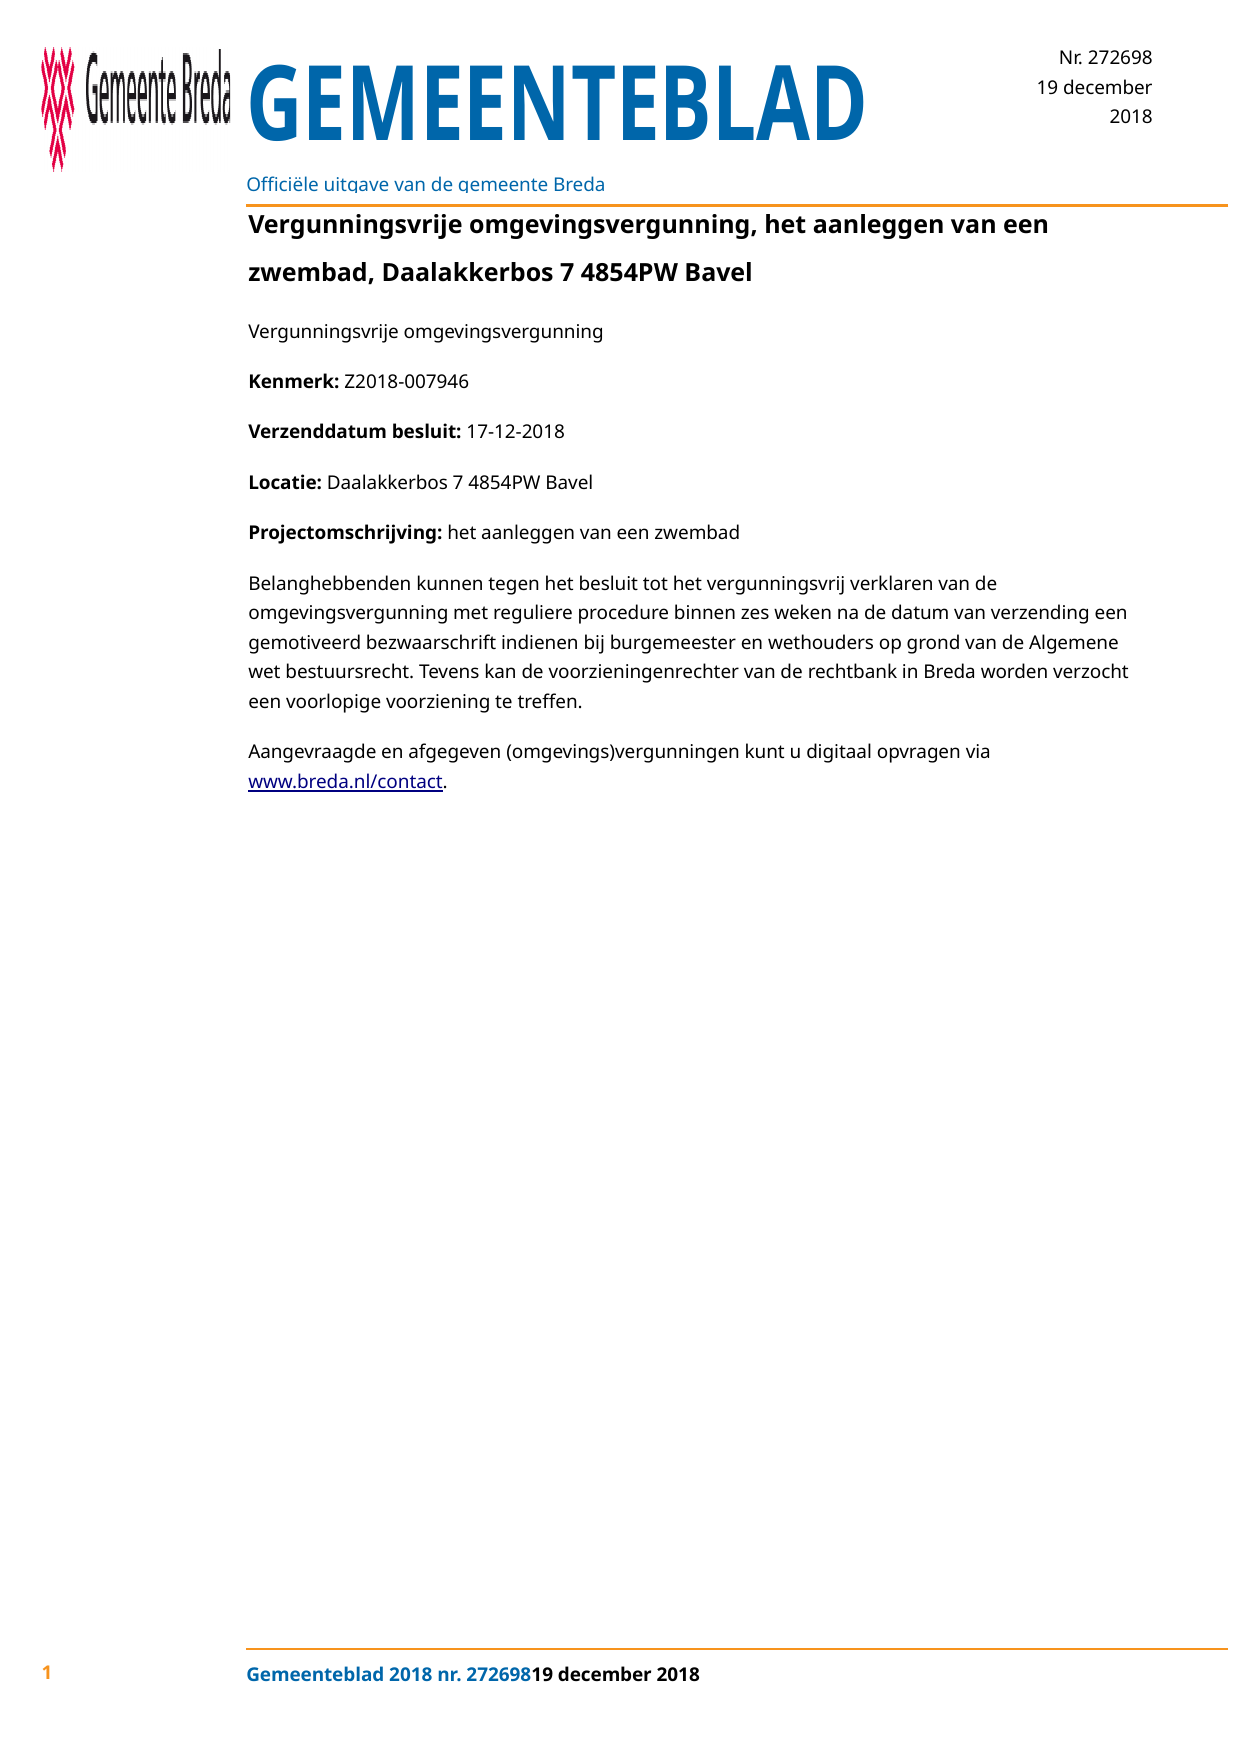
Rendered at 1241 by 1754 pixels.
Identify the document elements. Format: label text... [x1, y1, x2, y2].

text Belanghebbenden kunnen tegen het besluit tot het vergunningsvrij verklaren van de omgevingsvergunning met reguliere procedure binnen zes weken na de datum van verzending een gemotiveerd bezwaarschrift indienen bij burgemeester en wethouders op grond van de Algemene wet bestuursrecht. Tevens kan de voorzieningenrechter van de rechtbank in Breda worden verzocht een voorlopige voorziening te treffen. [248, 570, 1152, 714]
text Verzenddatum besluit: 17-12-2018 [248, 419, 1152, 444]
picture [41, 47, 231, 172]
text Kenmerk: Z2018-007946 [248, 368, 1152, 394]
text Vergunningsvrije omgevingsvergunning [248, 318, 1152, 344]
text Aangevraagde en afgegeven (omgevings)vergunningen kunt u digitaal opvragen via www.breda.nl/contact. [248, 739, 1152, 794]
text Projectomschrijving: het aanleggen van een zwembad [248, 519, 1152, 545]
text Locatie: Daalakkerbos 7 4854PW Bavel [248, 469, 1152, 495]
text Vergunningsvrije omgevingsvergunning, het aanleggen van een zwembad, Daalakkerbos 7 4854PW Bavel [248, 207, 1152, 288]
